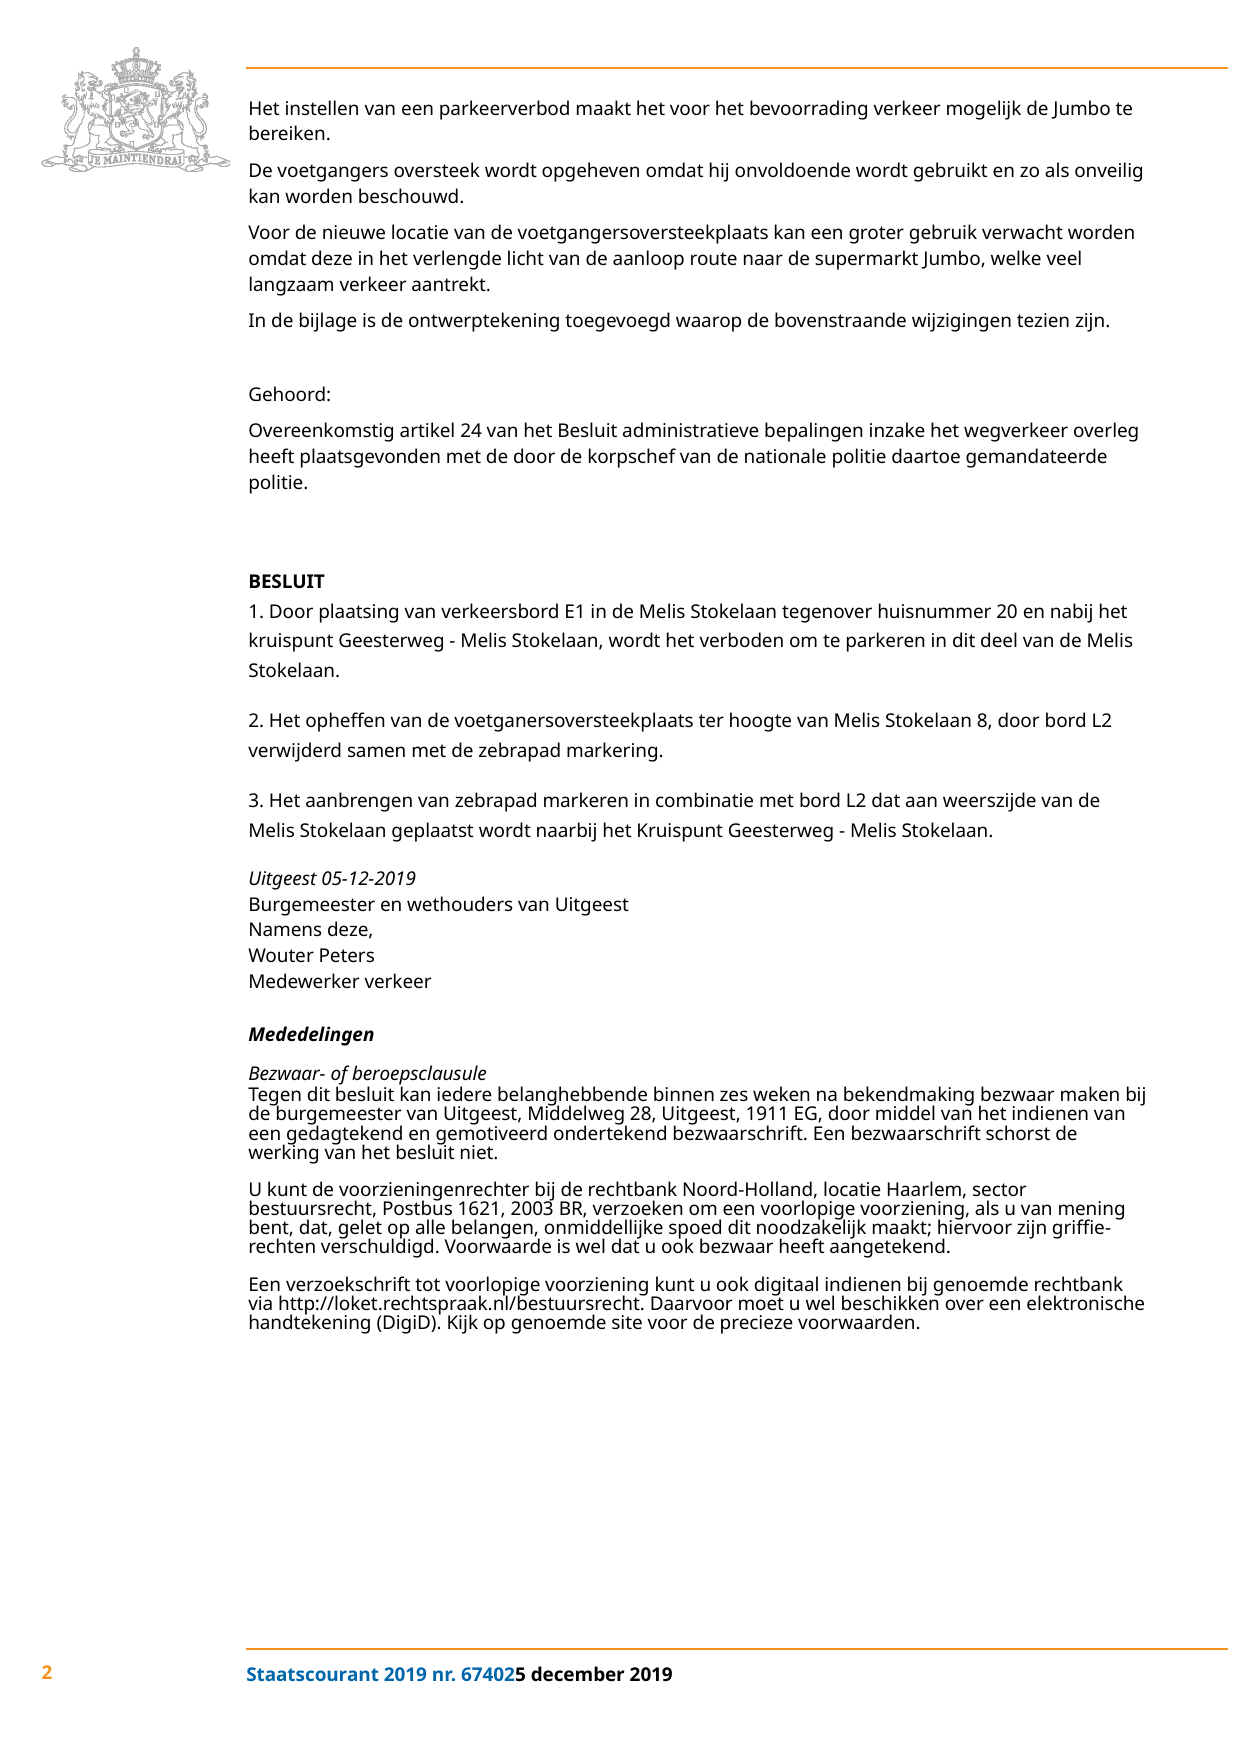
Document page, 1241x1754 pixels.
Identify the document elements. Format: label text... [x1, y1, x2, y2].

text Namens deze, [248, 917, 1152, 942]
text Gehoord: [248, 381, 1152, 407]
text Wouter Peters [248, 942, 1152, 968]
text Medewerker verkeer [248, 968, 1152, 994]
text BESLUIT [248, 568, 1152, 594]
picture [41, 47, 231, 172]
text Uitgeest 05-12-2019 [248, 865, 1152, 891]
text In de bijlage is de ontwerptekening toegevoegd waarop de bovenstraande wijzigingen tezien zijn. [248, 308, 1152, 333]
text Een verzoekschrift tot voorlopige voorziening kunt u ook digitaal indienen bij genoemde rechtbank via http://loket.rechtspraak.nl/bestuursrecht. Daarvoor moet u wel beschikken over een elektronische handtekening (DigiD). Kijk op genoemde site voor de precieze voorwaarden. [248, 1276, 1152, 1333]
text Burgemeester en wethouders van Uitgeest [248, 891, 1152, 917]
text 1. Door plaatsing van verkeersbord E1 in de Melis Stokelaan tegenover huisnummer 20 en nabij het kruispunt Geesterweg - Melis Stokelaan, wordt het verboden om te parkeren in dit deel van de Melis Stokelaan. [248, 598, 1152, 683]
text 2. Het opheffen van de voetganersoversteekplaats ter hoogte van Melis Stokelaan 8, door bord L2 verwijderd samen met de zebrapad markering. [248, 708, 1152, 763]
text Het instellen van een parkeerverbod maakt het voor het bevoorrading verkeer mogelijk de Jumbo te bereiken. [248, 95, 1152, 146]
text Mededelingen [248, 1021, 1152, 1047]
text Bezwaar- of beroepsclausule [248, 1060, 1152, 1086]
text 3. Het aanbrengen van zebrapad markeren in combinatie met bord L2 dat aan weerszijde van de Melis Stokelaan geplaatst wordt naarbij het Kruispunt Geesterweg - Melis Stokelaan. [248, 788, 1152, 843]
text Overeenkomstig artikel 24 van het Besluit administratieve bepalingen inzake het wegverkeer overleg heeft plaatsgevonden met de door de korpschef van de nationale politie daartoe gemandateerde politie. [248, 418, 1152, 495]
text De voetgangers oversteek wordt opgeheven omdat hij onvoldoende wordt gebruikt en zo als onveilig kan worden beschouwd. [248, 157, 1152, 209]
text Voor de nieuwe locatie van de voetgangersoversteekplaats kan een groter gebruik verwacht worden omdat deze in het verlengde licht van de aanloop route naar de supermarkt Jumbo, welke veel langzaam verkeer aantrekt. [248, 219, 1152, 297]
text U kunt de voorzieningenrechter bij de rechtbank Noord-Holland, locatie Haarlem, sector bestuursrecht, Postbus 1621, 2003 BR, verzoeken om een voorlopige voor­ziening, als u van mening bent, dat, gelet op alle belangen, onmid­dellijke spoed dit noodzakelijk maakt; hiervoor zijn griffie­rechten verschuldigd. Voorwaarde is wel dat u ook bezwaar heeft aangetekend. [248, 1181, 1152, 1258]
text Tegen dit besluit ­kan iedere belanghebbende binnen zes weken na bekendmaking bezwaar maken bij de burgemeester van Uitgeest, Middel­weg 28, Uit­geest, 1911 EG, door middel van het indienen van een gedagte­kend en gemotiveerd ondertekend bezwaar­schrift. Een bezwaarschrift schorst de werking van het besluit niet. [248, 1086, 1152, 1163]
